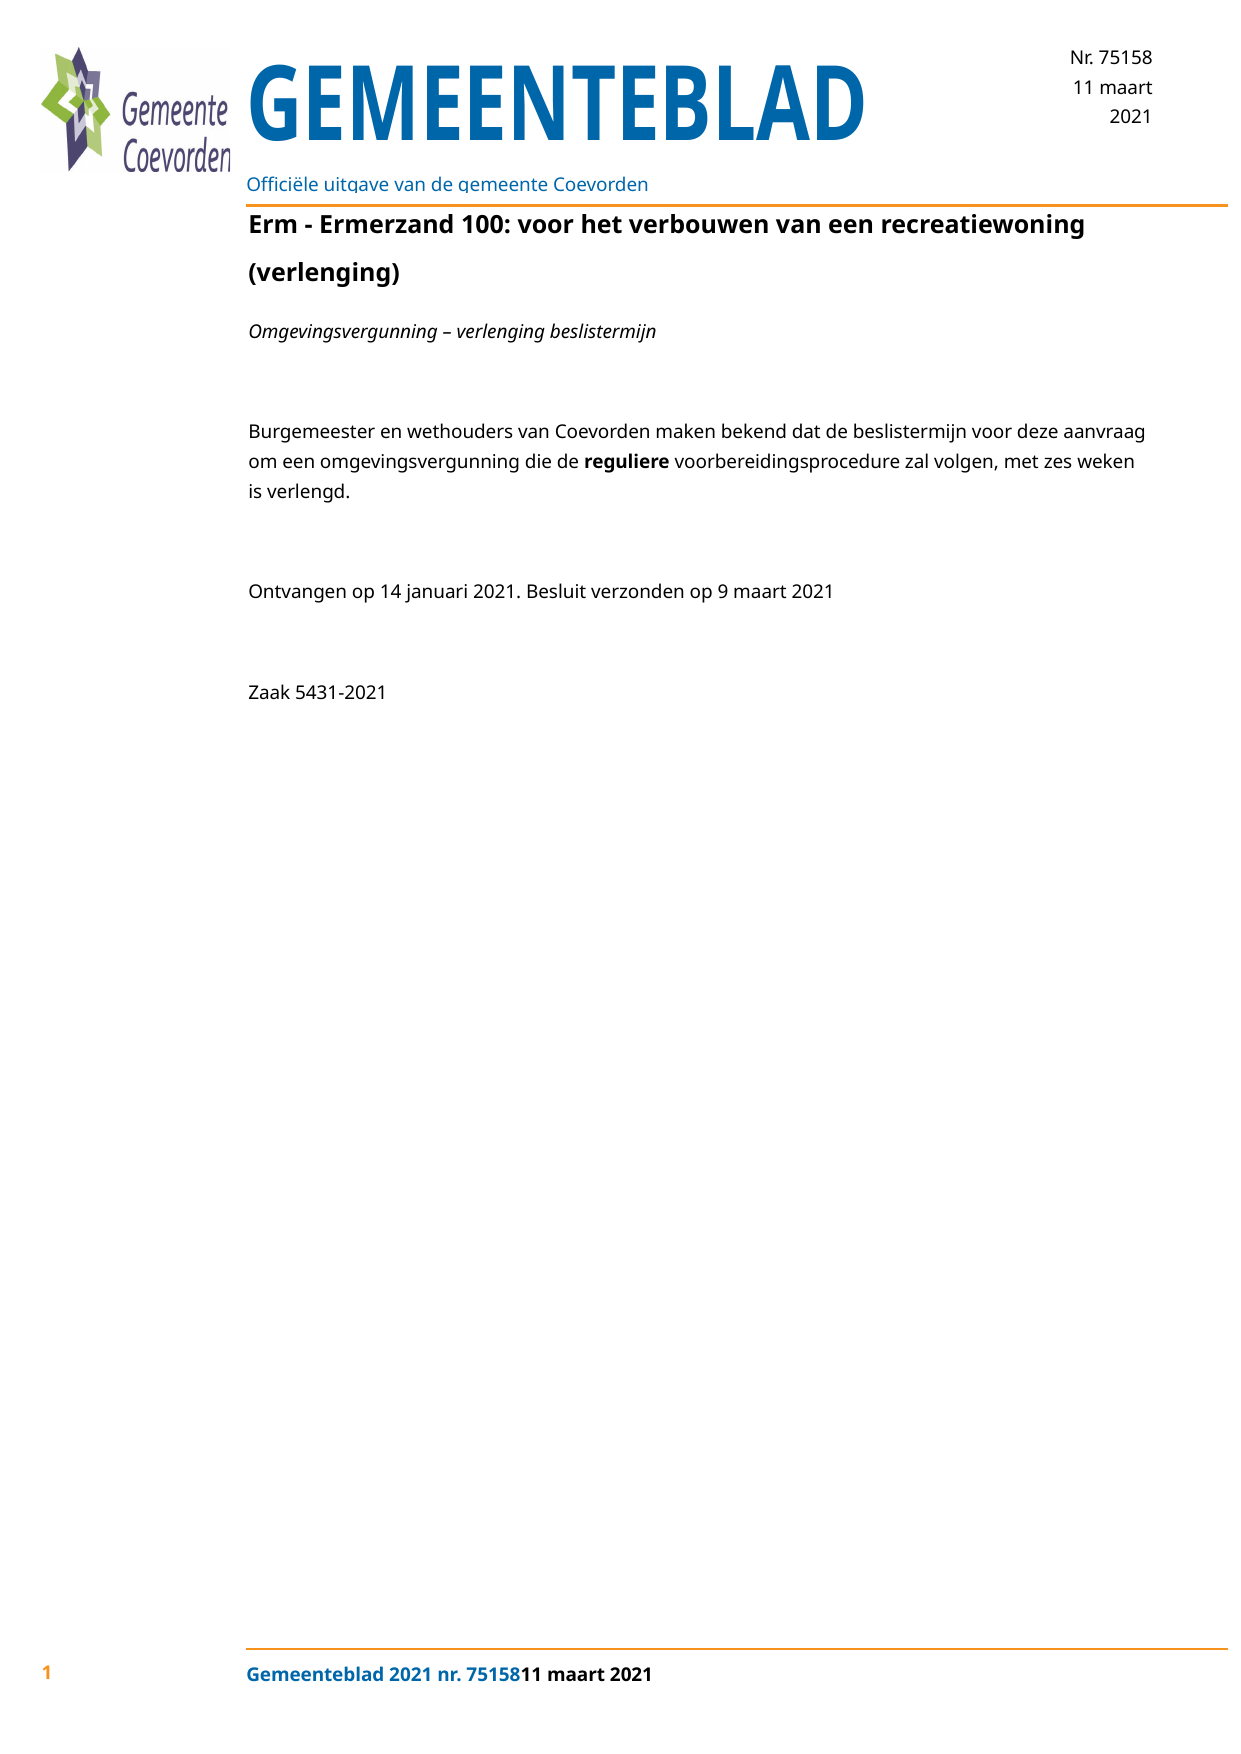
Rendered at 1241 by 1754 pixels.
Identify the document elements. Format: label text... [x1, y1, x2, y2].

picture [41, 47, 231, 172]
text Erm - Ermerzand 100: voor het verbouwen van een recreatiewoning (verlenging) [248, 207, 1152, 288]
text Burgemeester en wethouders van Coevorden maken bekend dat de beslistermijn voor deze aanvraag om een omgevingsvergunning die de reguliere voorbereidingsprocedure zal volgen, met zes weken is verlengd. [248, 419, 1152, 504]
text Omgevingsvergunning – verlenging beslistermijn [248, 318, 1152, 344]
text Ontvangen op 14 januari 2021. Besluit verzonden op 9 maart 2021 [248, 579, 1152, 604]
text Zaak 5431-2021 [248, 679, 1152, 705]
